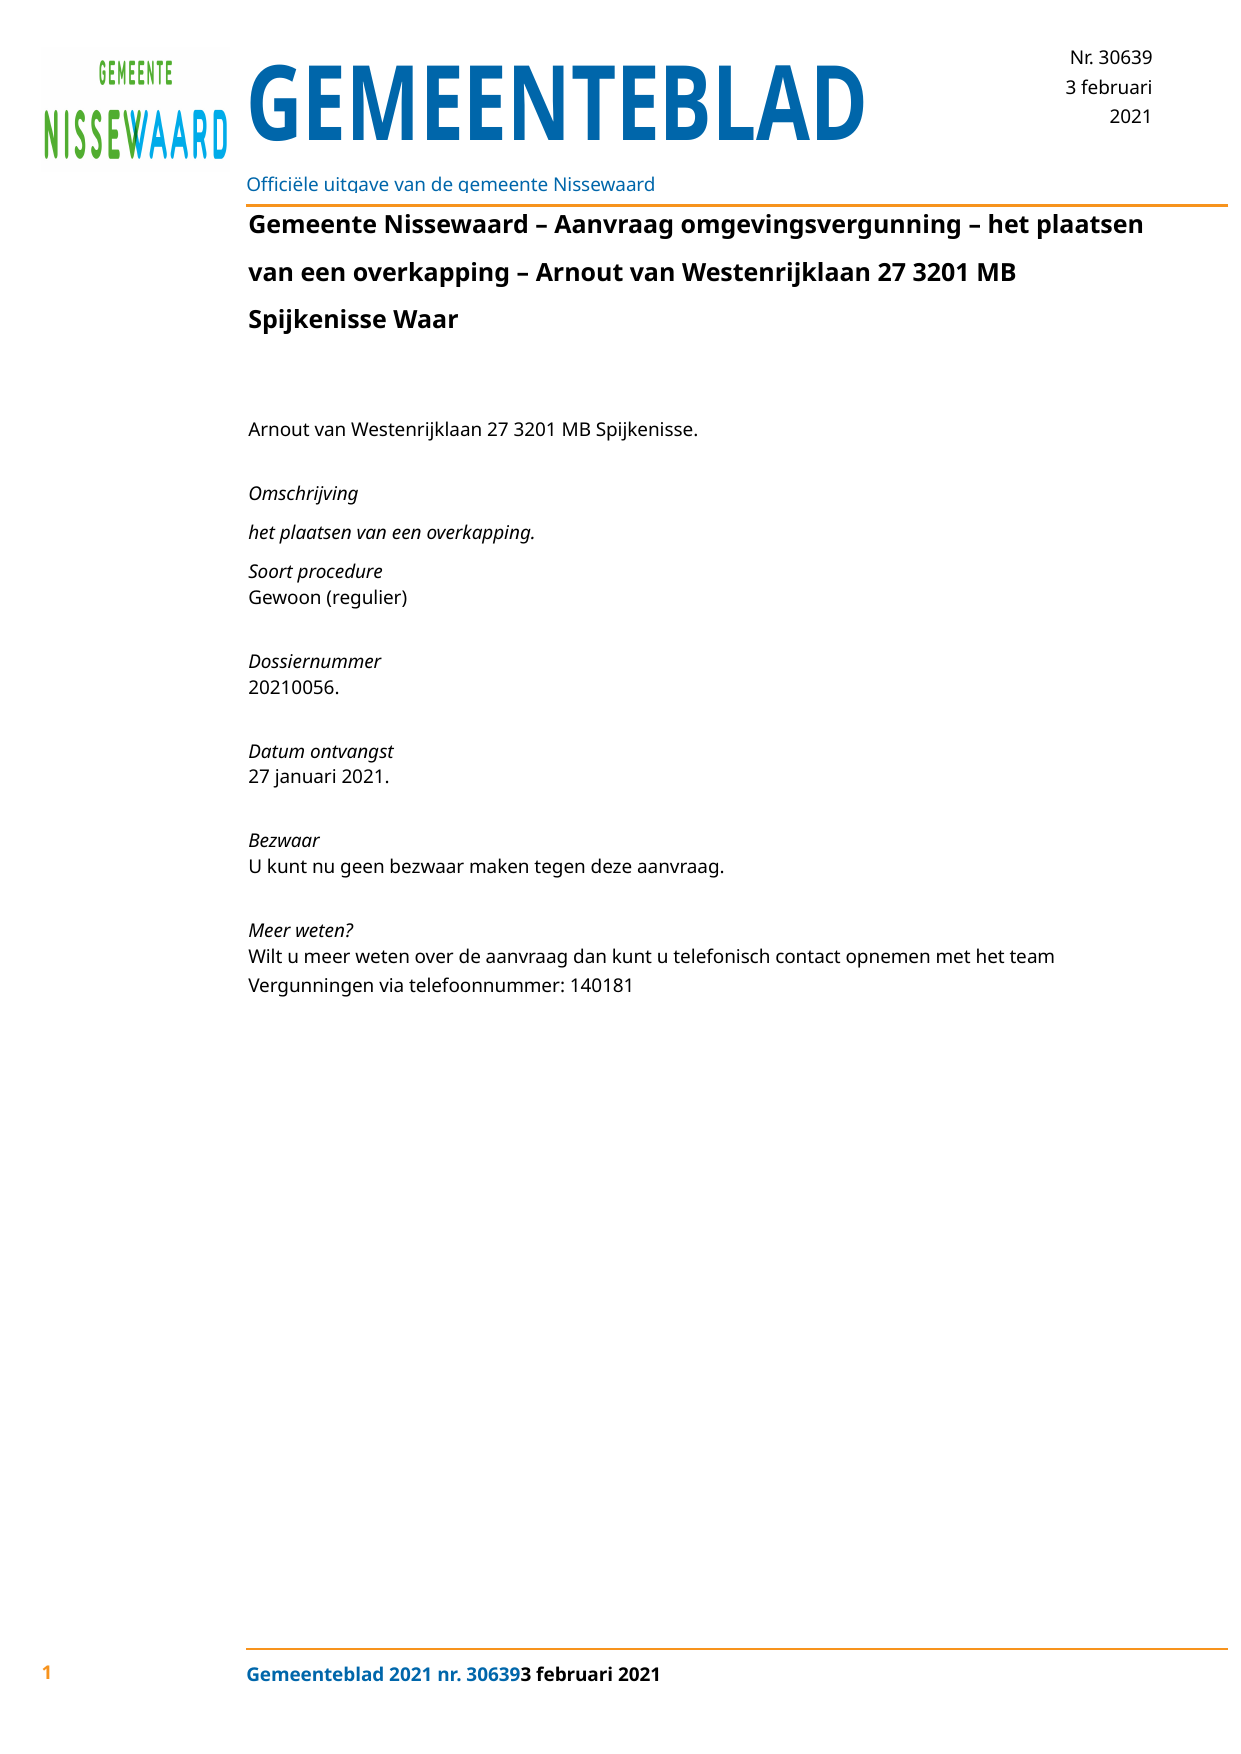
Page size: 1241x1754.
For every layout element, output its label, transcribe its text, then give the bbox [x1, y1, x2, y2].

text Soort procedure [248, 558, 1152, 584]
text Omschrijving [248, 480, 1152, 506]
text 27 januari 2021. [248, 763, 1152, 789]
text Gewoon (regulier) [248, 584, 1152, 610]
text het plaatsen van een overkapping. [248, 519, 1152, 545]
text U kunt nu geen bezwaar maken tegen deze aanvraag. [248, 853, 1152, 879]
text Gemeente Nissewaard – Aanvraag omgevingsvergunning – het plaatsen van een overkapping – Arnout van Westenrijklaan 27 3201 MB Spijkenisse Waar [248, 207, 1152, 336]
picture [41, 47, 231, 172]
text 20210056. [248, 674, 1152, 699]
text Datum ontvangst [248, 738, 1152, 763]
text Arnout van Westenrijklaan 27 3201 MB Spijkenisse. [248, 416, 1152, 442]
text Meer weten? [248, 917, 1152, 943]
text Bezwaar [248, 827, 1152, 853]
text Wilt u meer weten over de aanvraag dan kunt u telefonisch contact opnemen met het team Vergunningen via telefoonnummer: 140181 [248, 943, 1152, 998]
text Dossiernummer [248, 648, 1152, 674]
